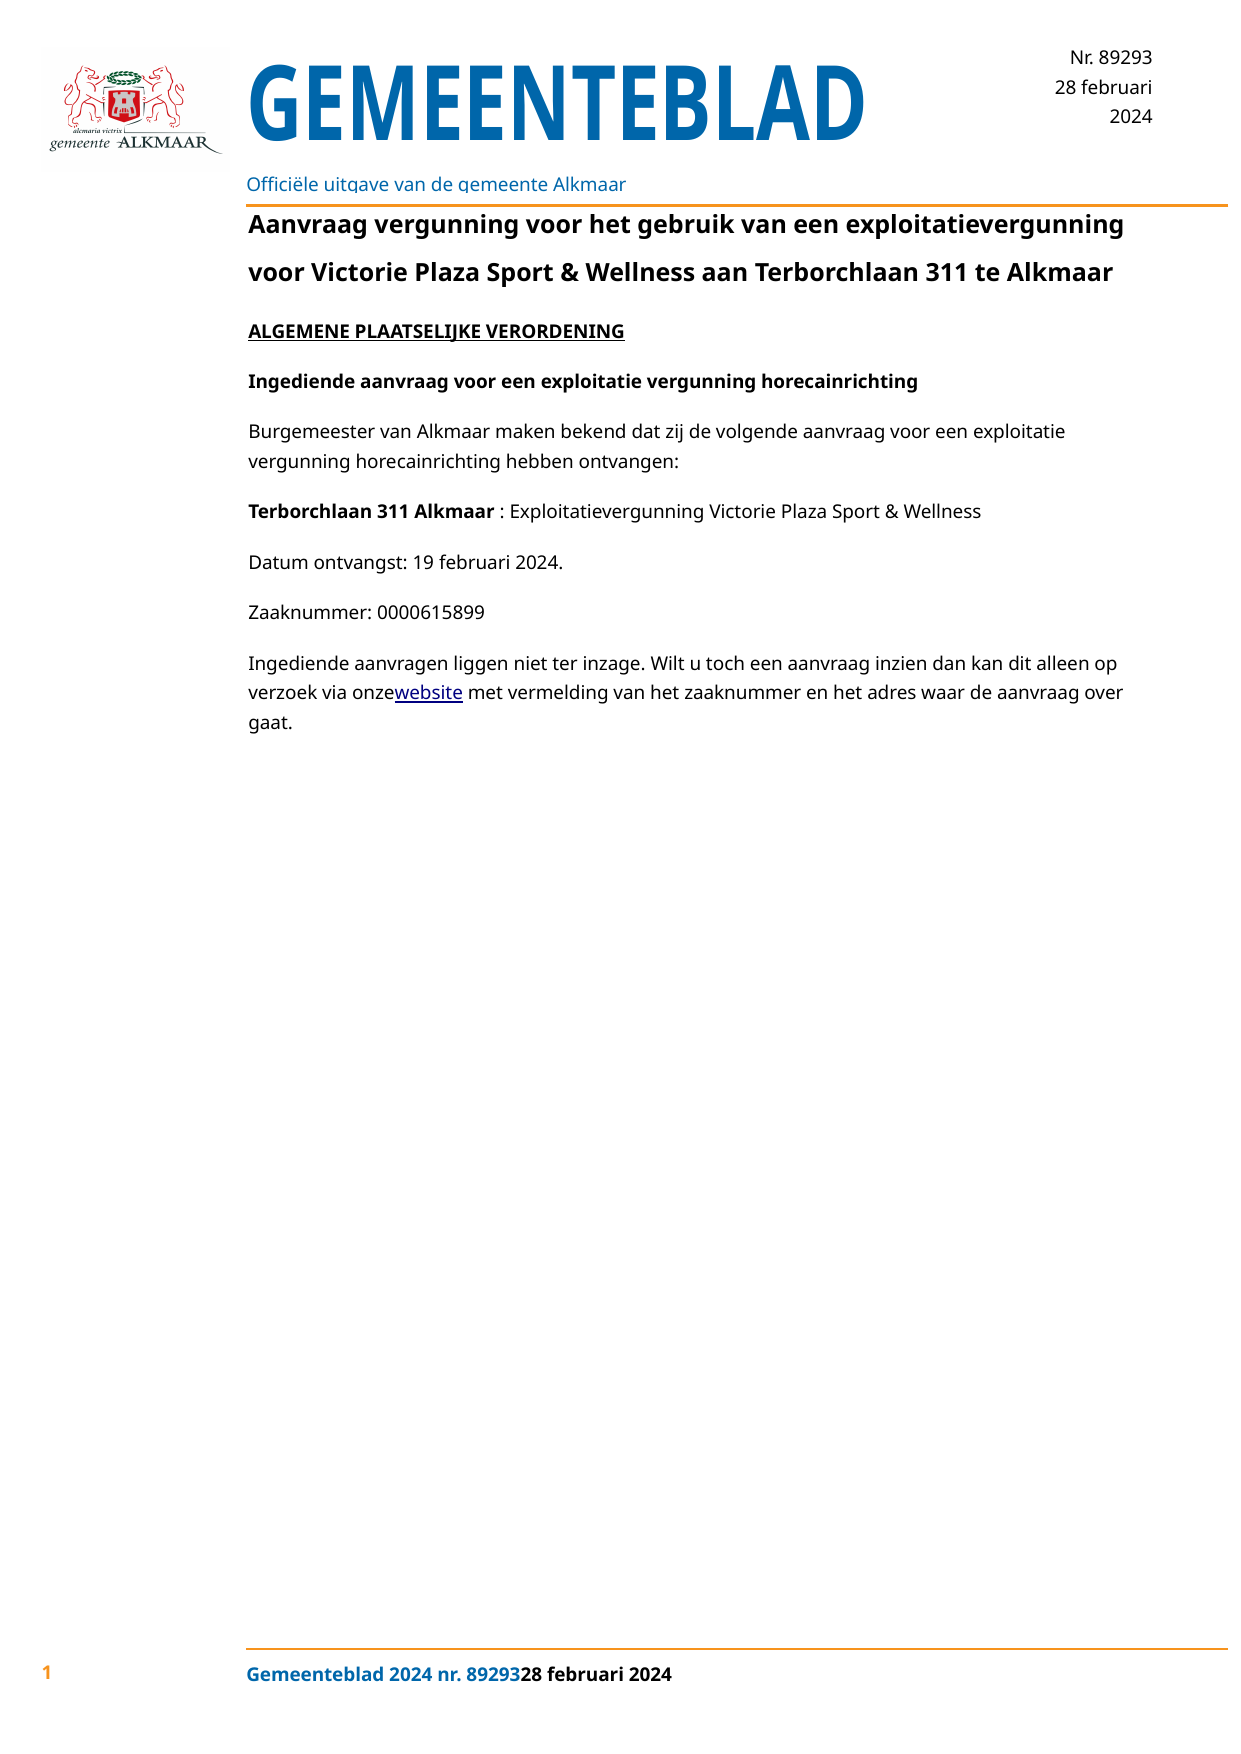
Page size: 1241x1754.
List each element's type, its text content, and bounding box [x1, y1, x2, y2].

text Zaaknummer: 0000615899 [248, 599, 1152, 625]
text Aanvraag vergunning voor het gebruik van een exploitatievergunning voor Victorie Plaza Sport & Wellness aan Terborchlaan 311 te Alkmaar [248, 207, 1152, 288]
text Burgemeester van Alkmaar maken bekend dat zij de volgende aanvraag voor een exploitatie vergunning horecainrichting hebben ontvangen: [248, 419, 1152, 474]
text Terborchlaan 311 Alkmaar : Exploitatievergunning Victorie Plaza Sport & Wellness [248, 499, 1152, 524]
text Datum ontvangst: 19 februari 2024. [248, 549, 1152, 575]
text ALGEMENE PLAATSELIJKE VERORDENING [248, 318, 1152, 344]
text Ingediende aanvraag voor een exploitatie vergunning horecainrichting [248, 368, 1152, 394]
picture [41, 47, 231, 172]
text Ingediende aanvragen liggen niet ter inzage. Wilt u toch een aanvraag inzien dan kan dit alleen op verzoek via onzewebsite met vermelding van het zaaknummer en het adres waar de aanvraag over gaat. [248, 650, 1152, 735]
